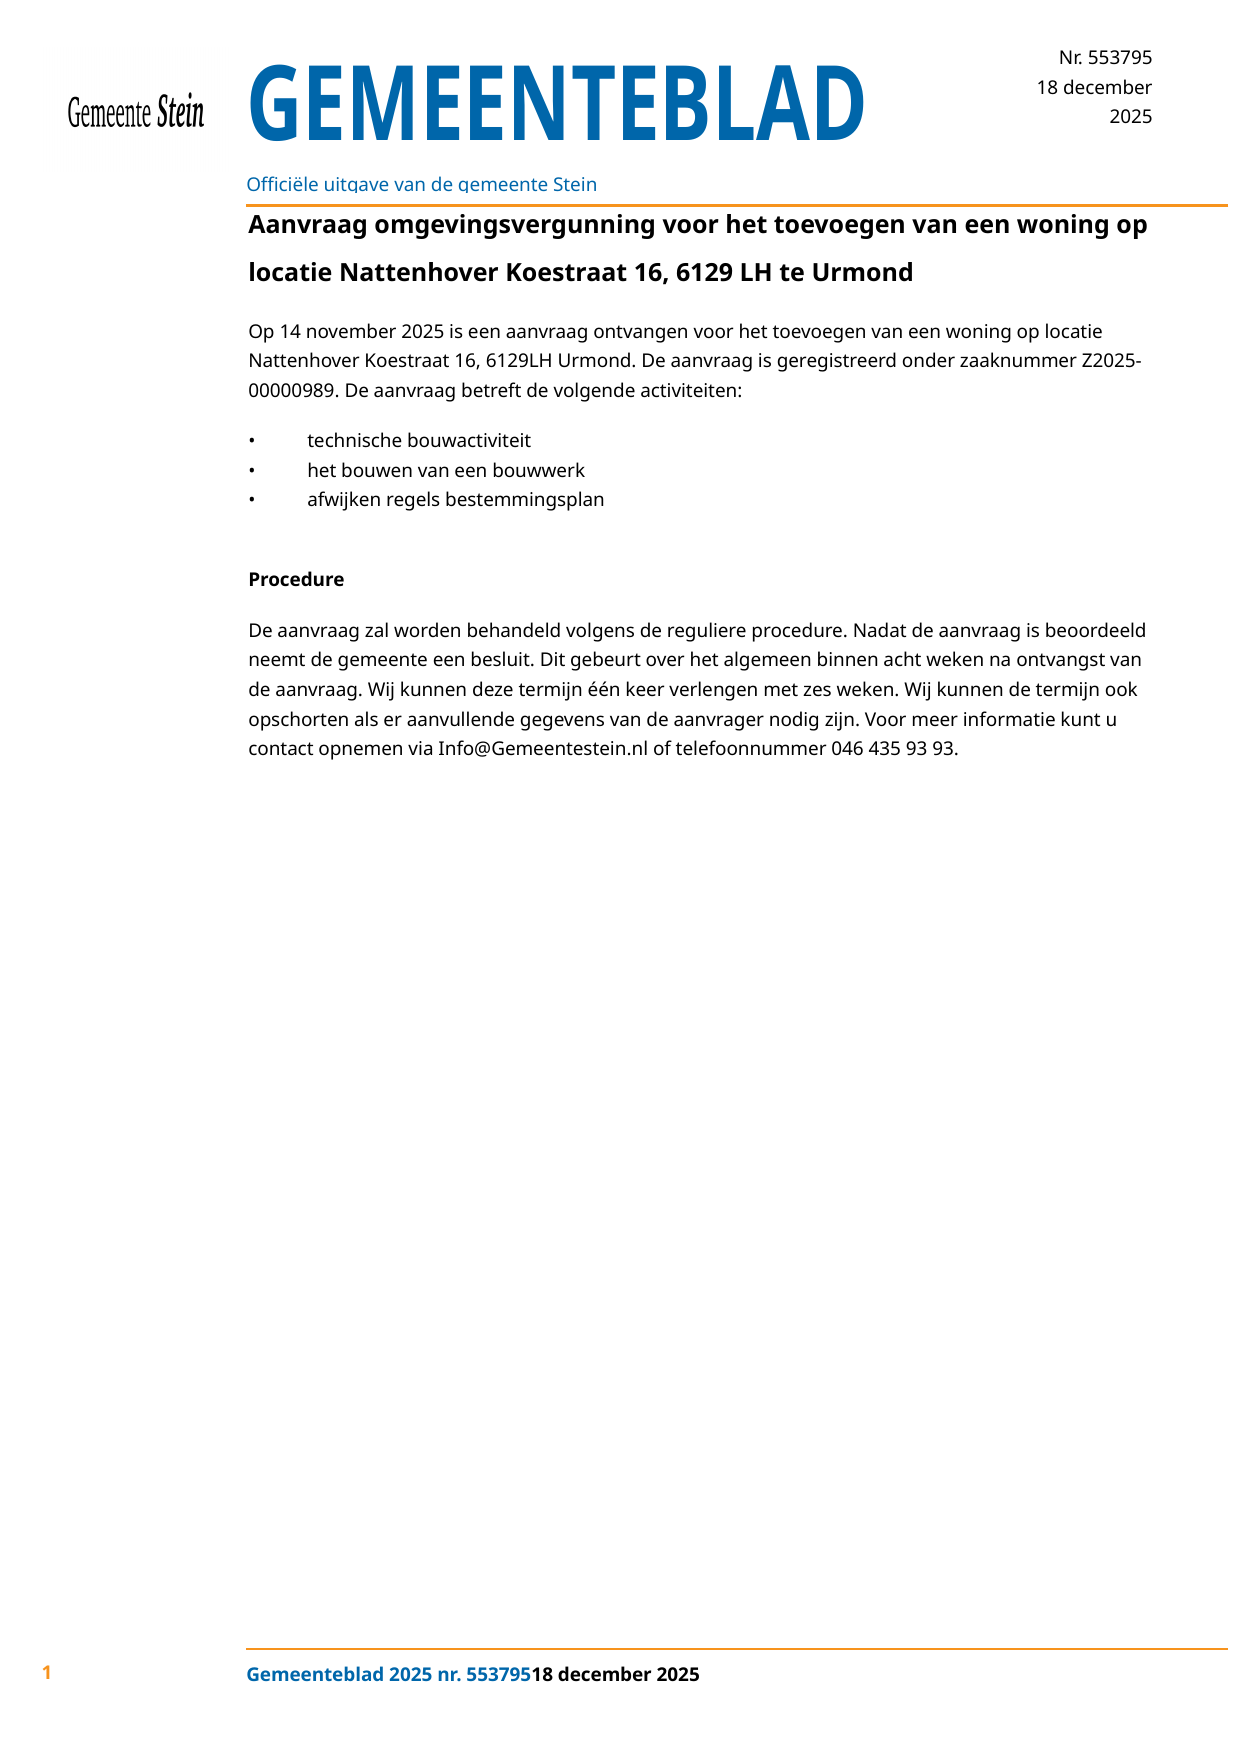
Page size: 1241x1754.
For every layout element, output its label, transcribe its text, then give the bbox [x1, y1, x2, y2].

text Op 14 november 2025 is een aanvraag ontvangen voor het toevoegen van een woning op locatie Nattenhover Koestraat 16, 6129LH Urmond. De aanvraag is geregistreerd onder zaaknummer Z2025-00000989. De aanvraag betreft de volgende activiteiten: [248, 318, 1152, 403]
text De aanvraag zal worden behandeld volgens de reguliere procedure. Nadat de aanvraag is beoordeeld neemt de gemeente een besluit. Dit gebeurt over het algemeen binnen acht weken na ontvangst van de aanvraag. Wij kunnen deze termijn één keer verlengen met zes weken. Wij kunnen de termijn ook opschorten als er aanvullende gegevens van de aanvrager nodig zijn. Voor meer informatie kunt u contact opnemen via Info@Gemeentestein.nl of telefoonnummer 046 435 93 93. [248, 617, 1152, 761]
text Aanvraag omgevingsvergunning voor het toevoegen van een woning op locatie Nattenhover Koestraat 16, 6129 LH te Urmond [248, 207, 1152, 288]
picture [41, 47, 231, 172]
text Procedure [248, 567, 1152, 592]
list afwijken regels bestemmingsplan [248, 487, 1152, 512]
list het bouwen van een bouwwerk [248, 457, 1152, 483]
list technische bouwactiviteit [248, 427, 1152, 453]
